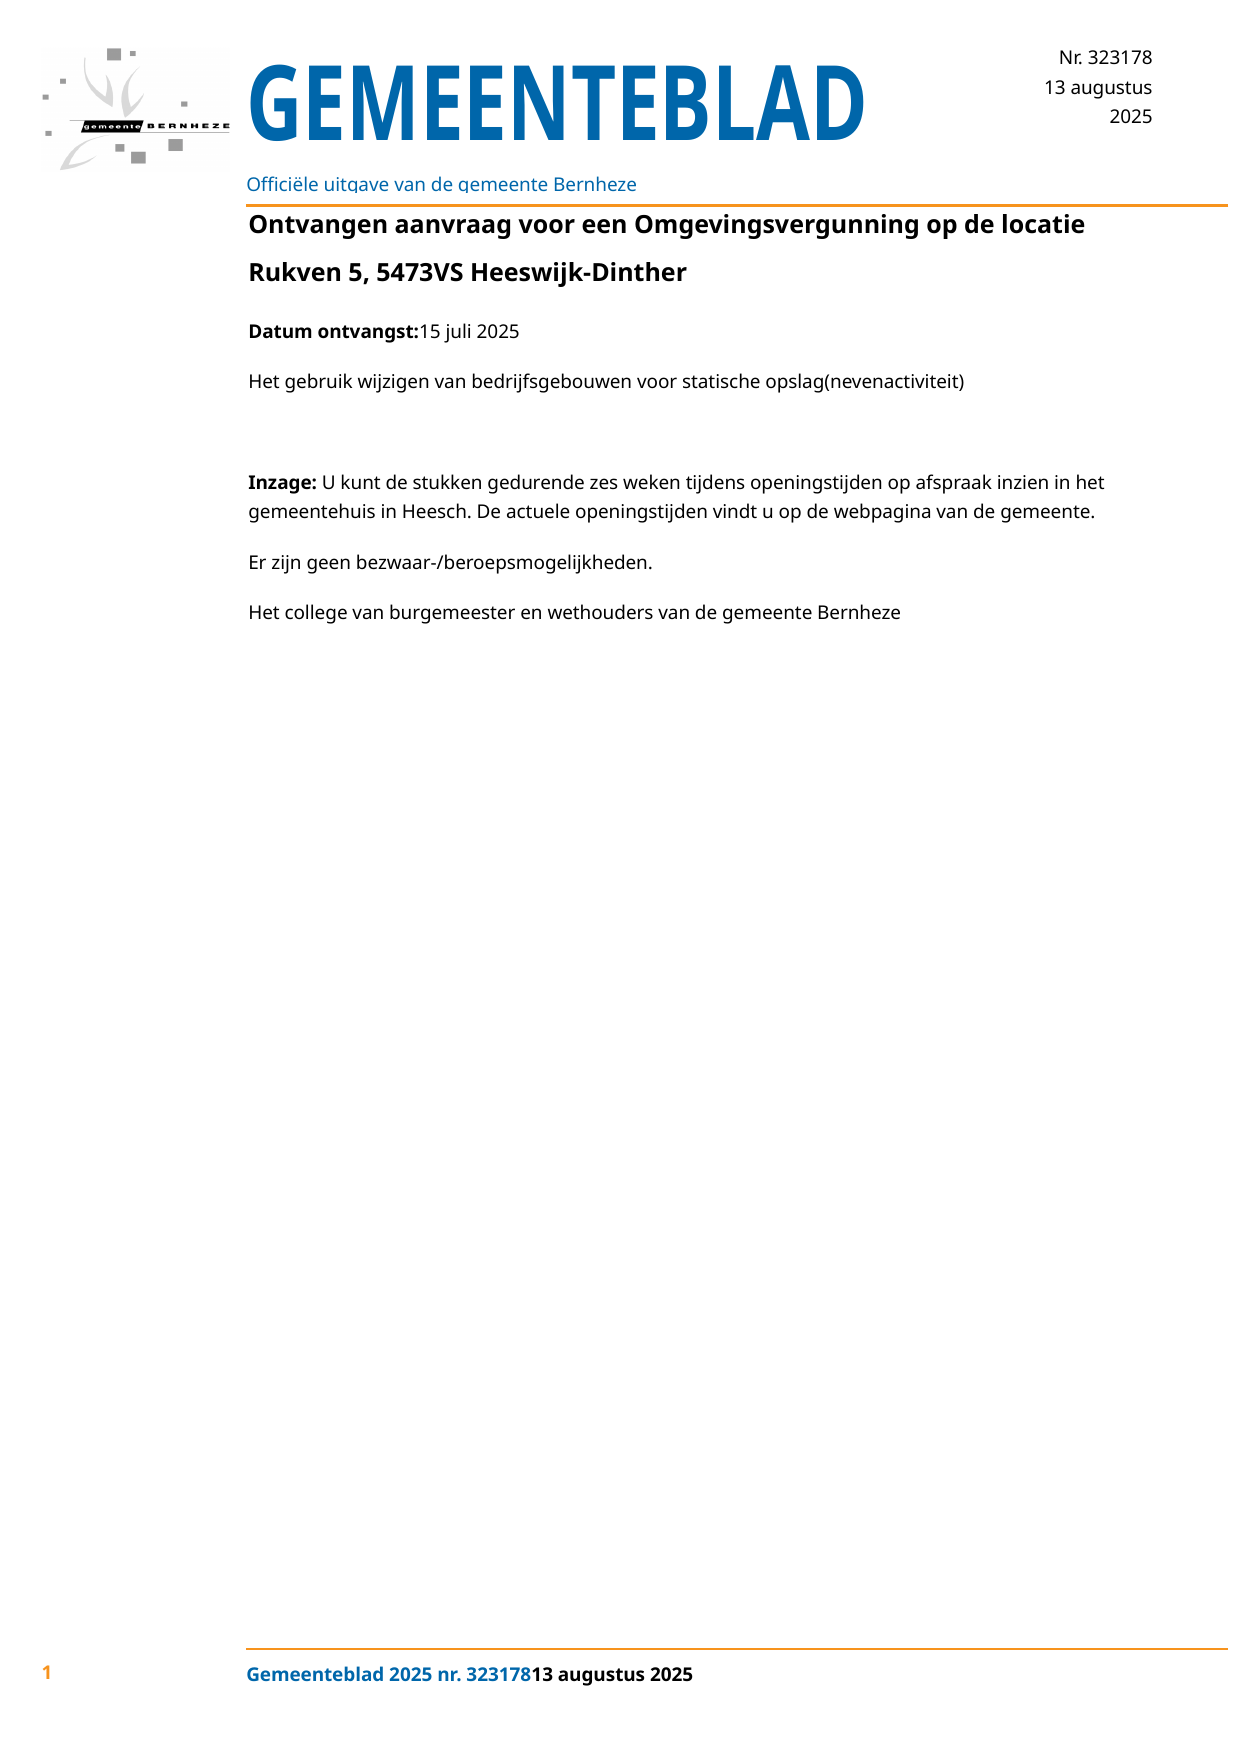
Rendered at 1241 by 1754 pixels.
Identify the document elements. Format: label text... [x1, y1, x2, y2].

text Het college van burgemeester en wethouders van de gemeente Bernheze [248, 599, 1152, 625]
text Datum ontvangst:15 juli 2025 [248, 318, 1152, 344]
text Inzage: U kunt de stukken gedurende zes weken tijdens openingstijden op afspraak inzien in het gemeentehuis in Heesch. De actuele openingstijden vindt u op de webpagina van de gemeente. [248, 469, 1152, 524]
text Er zijn geen bezwaar-/beroepsmogelijkheden. [248, 549, 1152, 575]
picture [41, 47, 231, 172]
text Het gebruik wijzigen van bedrijfsgebouwen voor statische opslag(nevenactiviteit) [248, 368, 1152, 394]
text Ontvangen aanvraag voor een Omgevingsvergunning op de locatie Rukven 5, 5473VS Heeswijk-Dinther [248, 207, 1152, 288]
